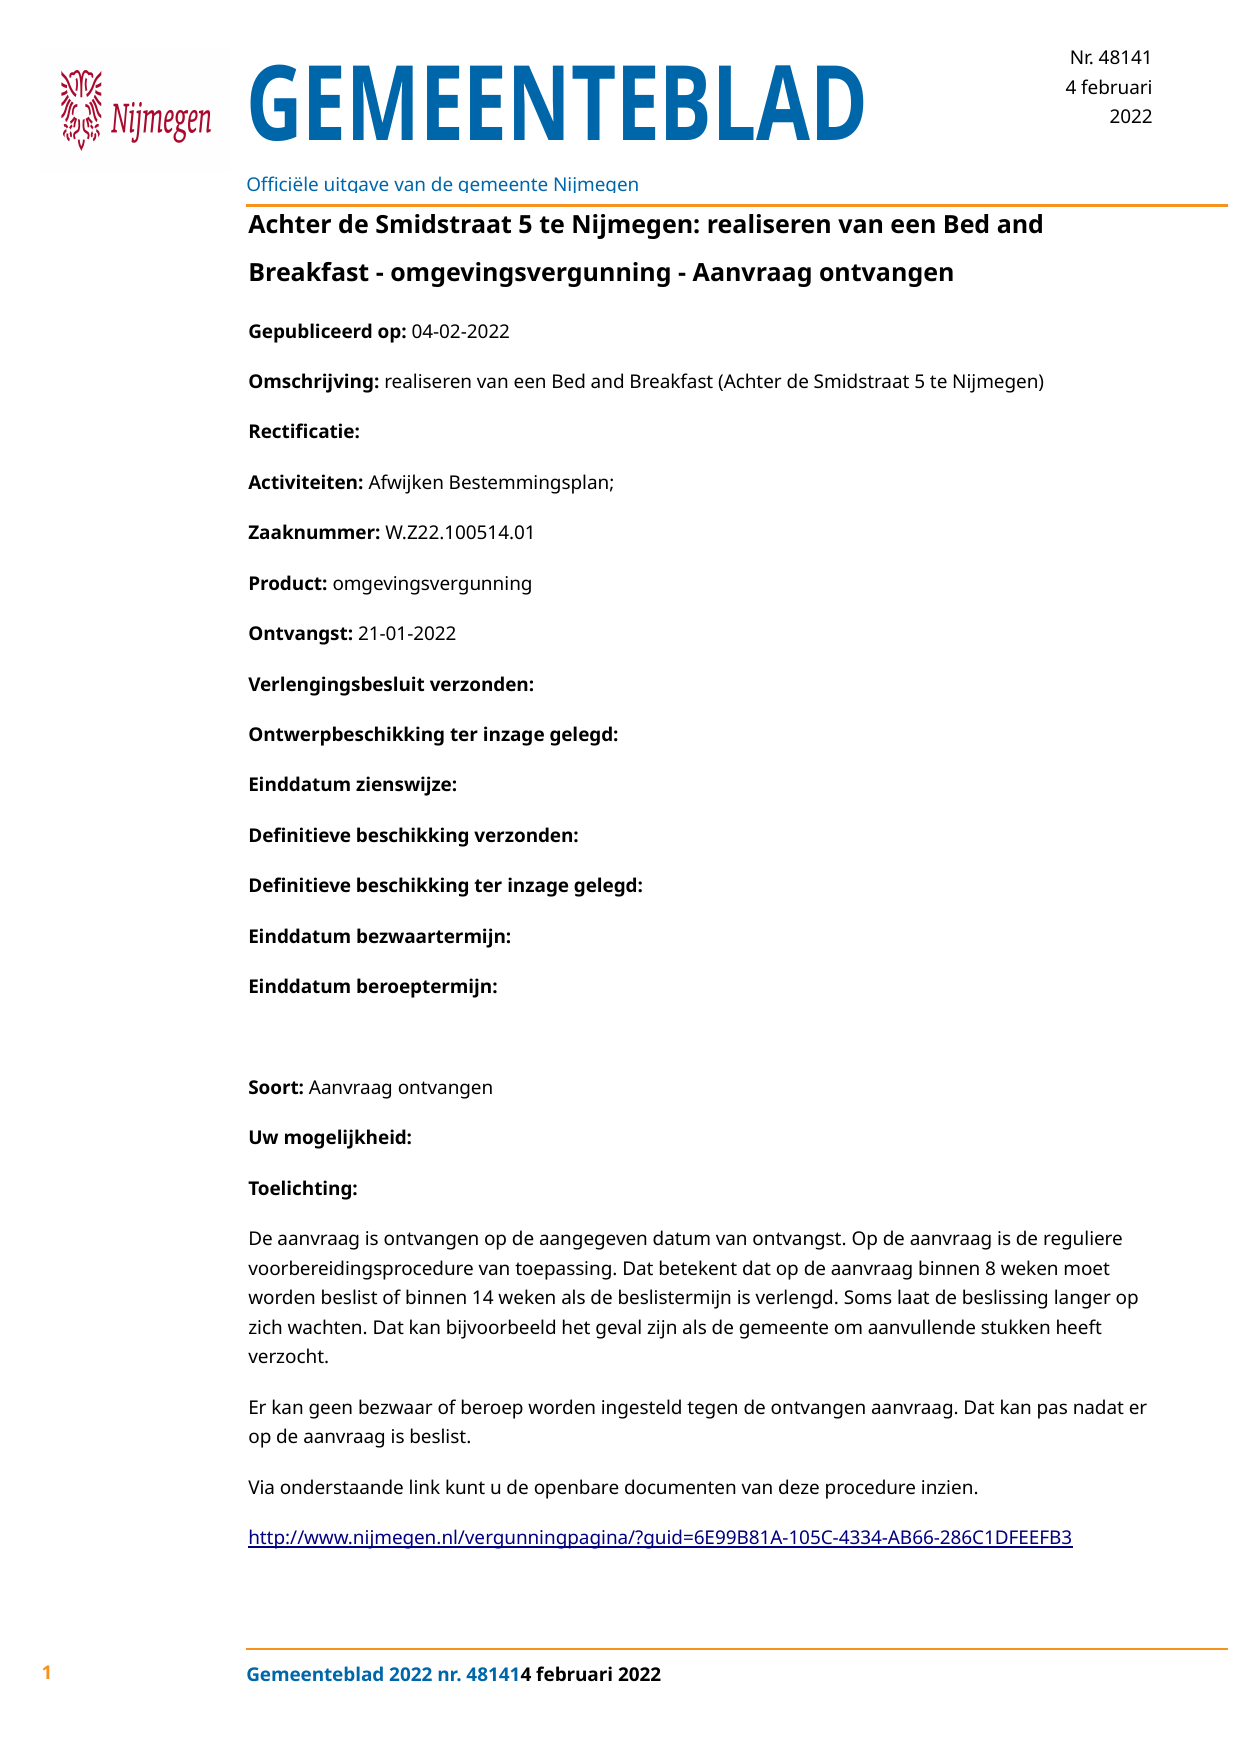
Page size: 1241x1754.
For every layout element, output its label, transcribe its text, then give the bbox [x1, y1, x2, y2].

text Einddatum beroeptermijn: [248, 973, 1152, 999]
text Rectificatie: [248, 419, 1152, 444]
text Toelichting: [248, 1175, 1152, 1201]
text Soort: Aanvraag ontvangen [248, 1074, 1152, 1100]
text Definitieve beschikking verzonden: [248, 822, 1152, 848]
text Activiteiten: Afwijken Bestemmingsplan; [248, 469, 1152, 495]
text Via onderstaande link kunt u de openbare documenten van deze procedure inzien. [248, 1474, 1152, 1500]
text Ontvangst: 21-01-2022 [248, 620, 1152, 646]
text http://www.nijmegen.nl/vergunningpagina/?guid=6E99B81A-105C-4334-AB66-286C1DFEEFB3 [248, 1524, 1152, 1550]
text Definitieve beschikking ter inzage gelegd: [248, 872, 1152, 898]
text Ontwerpbeschikking ter inzage gelegd: [248, 721, 1152, 747]
text Einddatum zienswijze: [248, 772, 1152, 797]
text Achter de Smidstraat 5 te Nijmegen: realiseren van een Bed and Breakfast - omgevingsvergunning - Aanvraag ontvangen [248, 207, 1152, 288]
text Er kan geen bezwaar of beroep worden ingesteld tegen de ontvangen aanvraag. Dat kan pas nadat er op de aanvraag is beslist. [248, 1394, 1152, 1449]
text Gepubliceerd op: 04-02-2022 [248, 318, 1152, 344]
text Product: omgevingsvergunning [248, 570, 1152, 596]
text Omschrijving: realiseren van een Bed and Breakfast (Achter de Smidstraat 5 te Nijmegen) [248, 368, 1152, 394]
text Verlengingsbesluit verzonden: [248, 671, 1152, 697]
text Zaaknummer: W.Z22.100514.01 [248, 519, 1152, 545]
picture [41, 47, 231, 172]
text Uw mogelijkheid: [248, 1124, 1152, 1150]
text Einddatum bezwaartermijn: [248, 923, 1152, 949]
text De aanvraag is ontvangen op de aangegeven datum van ontvangst. Op de aanvraag is de reguliere voorbereidingsprocedure van toepassing. Dat betekent dat op de aanvraag binnen 8 weken moet worden beslist of binnen 14 weken als de beslistermijn is verlengd. Soms laat de beslissing langer op zich wachten. Dat kan bijvoorbeeld het geval zijn als de gemeente om aanvullende stukken heeft verzocht. [248, 1225, 1152, 1369]
